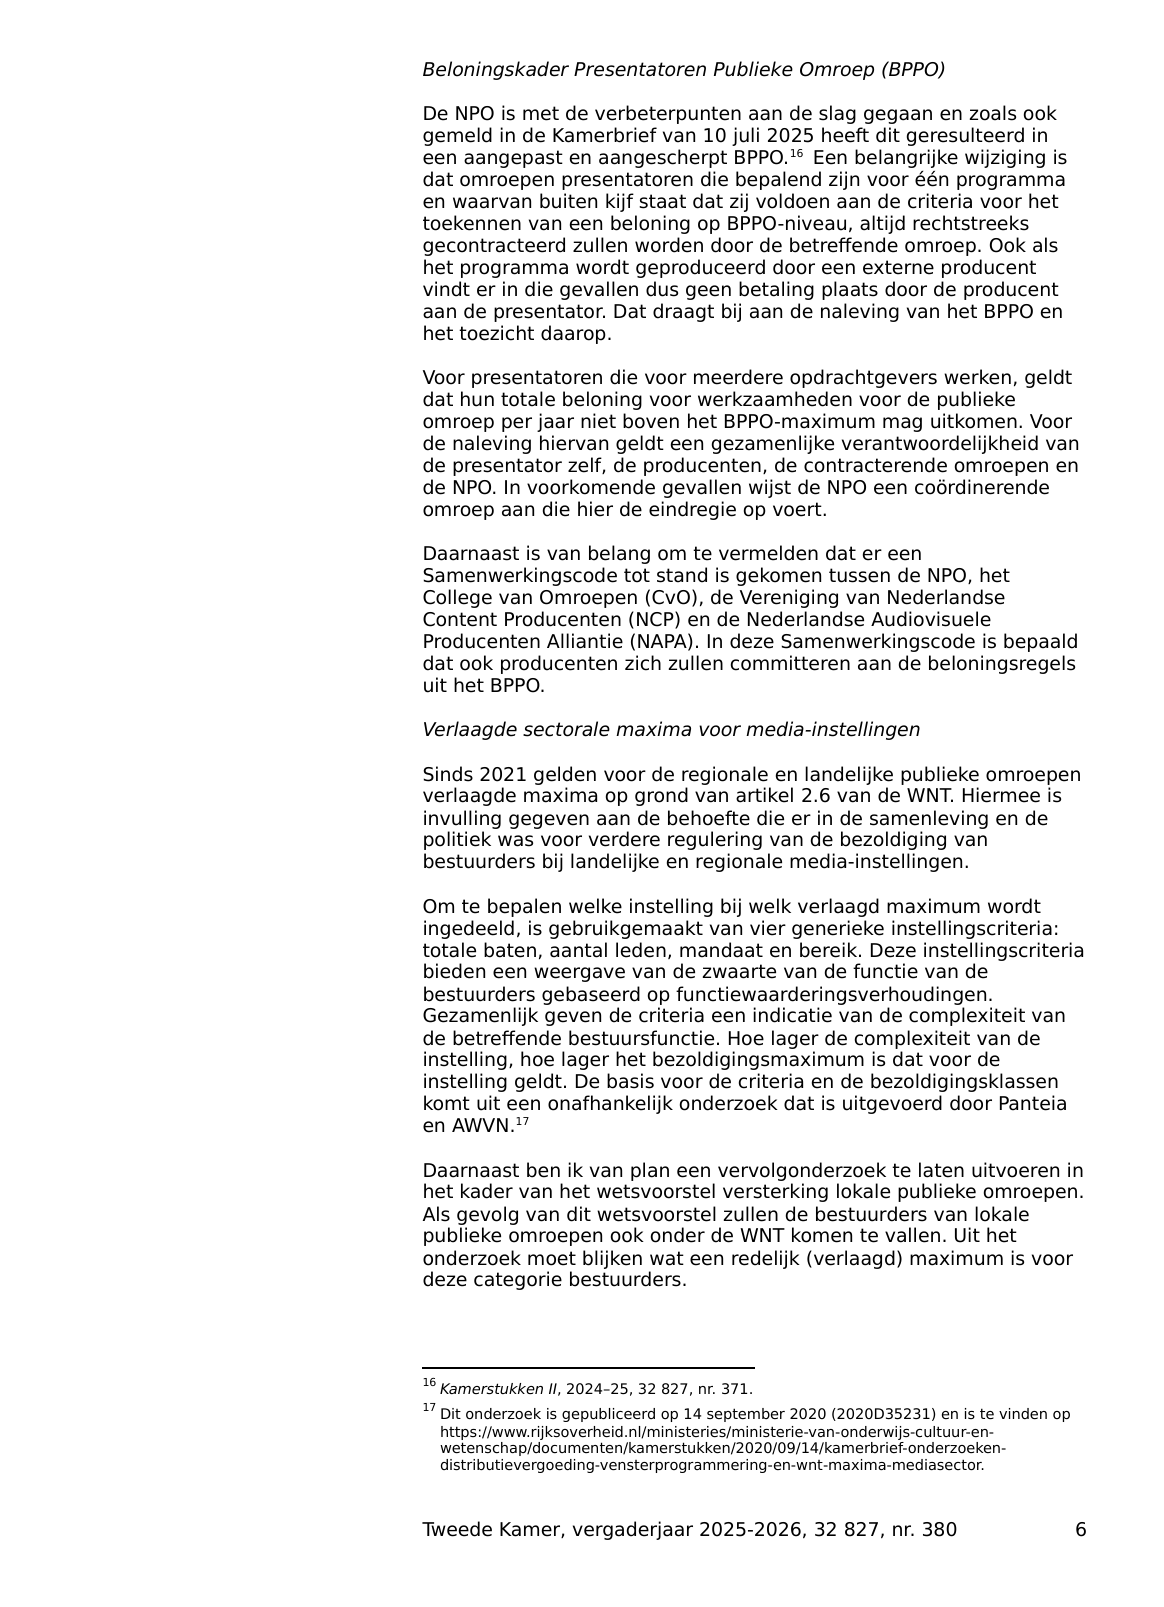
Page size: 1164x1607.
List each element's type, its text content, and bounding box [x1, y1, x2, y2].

text Sinds 2021 gelden voor de regionale en landelijke publieke omroepen verlaagde maxima op grond van artikel 2.6 van de WNT. Hiermee is invulling gegeven aan de behoefte die er in de samenleving en de politiek was voor verdere regulering van de bezoldiging van bestuurders bij landelijke en regionale media-instellingen. [422, 763, 1087, 873]
text Daarnaast ben ik van plan een vervolgonderzoek te laten uitvoeren in het kader van het wetsvoorstel versterking lokale publieke omroepen. Als gevolg van dit wetsvoorstel zullen de bestuurders van lokale publieke omroepen ook onder de WNT komen te vallen. Uit het onderzoek moet blijken wat een redelijk (verlaagd) maximum is voor deze categorie bestuurders. [422, 1159, 1087, 1291]
text Voor presentatoren die voor meerdere opdrachtgevers werken, geldt dat hun totale beloning voor werkzaamheden voor de publieke omroep per jaar niet boven het BPPO-maximum mag uitkomen. Voor de naleving hiervan geldt een gezamenlijke verantwoordelijkheid van de presentator zelf, de producenten, de contracterende omroepen en de NPO. In voorkomende gevallen wijst de NPO een coördinerende omroep aan die hier de eindregie op voert. [422, 367, 1087, 521]
text Daarnaast is van belang om te vermelden dat er een Samenwerkingscode tot stand is gekomen tussen de NPO, het College van Omroepen (CvO), de Vereniging van Nederlandse Content Producenten (NCP) en de Nederlandse Audiovisuele Producenten Alliantie (NAPA). In deze Samenwerkingscode is bepaald dat ook producenten zich zullen committeren aan de beloningsregels uit het BPPO. [422, 543, 1087, 697]
text De NPO is met de verbeterpunten aan de slag gegaan en zoals ook gemeld in de Kamerbrief van 10 juli 2025 heeft dit geresulteerd in een aangepast en aangescherpt BPPO. Een belangrijke wijziging is dat omroepen presentatoren die bepalend zijn voor één programma en waarvan buiten kijf staat dat zij voldoen aan de criteria voor het toekennen van een beloning op BPPO-niveau, altijd rechtstreeks gecontracteerd zullen worden door de betreffende omroep. Ook als het programma wordt geproduceerd door een externe producent vindt er in die gevallen dus geen betaling plaats door de producent aan de presentator. Dat draagt bij aan de naleving van het BPPO en het toezicht daarop. [422, 103, 1087, 345]
text Om te bepalen welke instelling bij welk verlaagd maximum wordt ingedeeld, is gebruikgemaakt van vier generieke instellingscriteria: totale baten, aantal leden, mandaat en bereik. Deze instellingscriteria bieden een weergave van de zwaarte van de functie van de bestuurders gebaseerd op functiewaarderingsverhoudingen. Gezamenlijk geven de criteria een indicatie van de complexiteit van de betreffende bestuursfunctie. Hoe lager de complexiteit van de instelling, hoe lager het bezoldigingsmaximum is dat voor de instelling geldt. De basis voor de criteria en de bezoldigingsklassen komt uit een onafhankelijk onderzoek dat is uitgevoerd door Panteia en AWVN. [422, 896, 1087, 1137]
text Kamerstukken II, 2024–25, 32 827, nr. 371. [422, 1377, 1087, 1399]
subtitle Beloningskader Presentatoren Publieke Omroep (BPPO) [422, 59, 1087, 81]
subtitle Verlaagde sectorale maxima voor media-instellingen [422, 719, 1087, 741]
text Dit onderzoek is gepubliceerd op 14 september 2020 (2020D35231) en is te vinden op https://www.rijksoverheid.nl/ministeries/ministerie-van-onderwijs-cultuur-en-wetenschap/documenten/kamerstukken/2020/09/14/kamerbrief-onderzoeken-distributievergoeding-vensterprogrammering-en-wnt-maxima-mediasector. [422, 1402, 1087, 1474]
